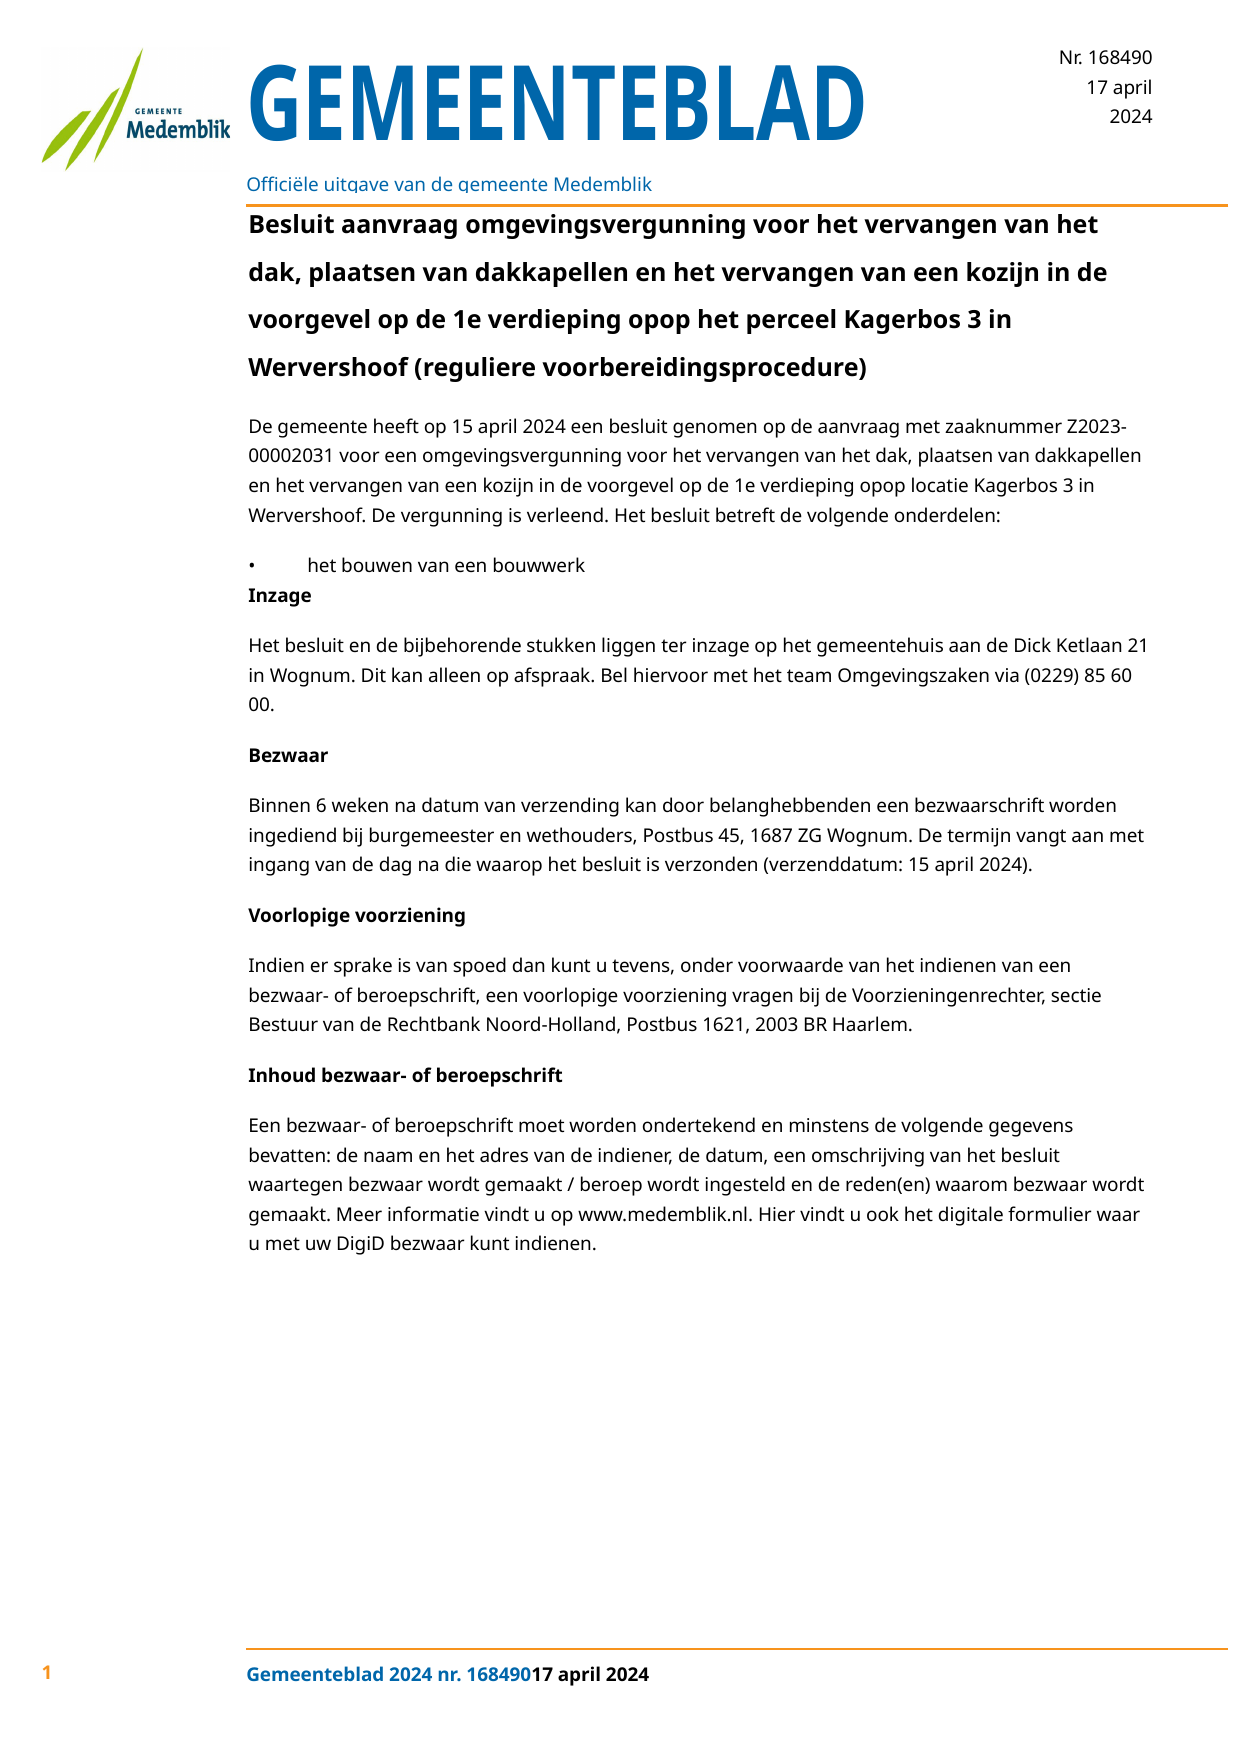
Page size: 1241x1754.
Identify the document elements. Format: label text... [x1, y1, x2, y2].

picture [41, 47, 231, 172]
text De gemeente heeft op 15 april 2024 een besluit genomen op de aanvraag met zaaknummer Z2023-00002031 voor een omgevingsvergunning voor het vervangen van het dak, plaatsen van dakkapellen en het vervangen van een kozijn in de voorgevel op de 1e verdieping opop locatie Kagerbos 3 in Wervershoof. De vergunning is verleend. Het besluit betreft de volgende onderdelen: [248, 413, 1152, 528]
text Een bezwaar- of beroepschrift moet worden ondertekend en minstens de volgende gegevens bevatten: de naam en het adres van de indiener, de datum, een omschrijving van het besluit waartegen bezwaar wordt gemaakt / beroep wordt ingesteld en de reden(en) waarom bezwaar wordt gemaakt. Meer informatie vindt u op www.medemblik.nl. Hier vindt u ook het digitale formulier waar u met uw DigiD bezwaar kunt indienen. [248, 1112, 1152, 1256]
text Binnen 6 weken na datum van verzending kan door belanghebbenden een bezwaarschrift worden ingediend bij burgemeester en wethouders, Postbus 45, 1687 ZG Wognum. De termijn vangt aan met ingang van de dag na die waarop het besluit is verzonden (verzenddatum: 15 april 2024). [248, 792, 1152, 877]
text Het besluit en de bijbehorende stukken liggen ter inzage op het gemeentehuis aan de Dick Ketlaan 21 in Wognum. Dit kan alleen op afspraak. Bel hiervoor met het team Omgevingszaken via (0229) 85 60 00. [248, 632, 1152, 717]
text Inhoud bezwaar- of beroepschrift [248, 1062, 1152, 1088]
text Bezwaar [248, 742, 1152, 768]
text Inzage [248, 582, 1152, 608]
text Besluit aanvraag omgevingsvergunning voor het vervangen van het dak, plaatsen van dakkapellen en het vervangen van een kozijn in de voorgevel op de 1e verdieping opop het perceel Kagerbos 3 in Wervershoof (reguliere voorbereidingsprocedure) [248, 207, 1152, 384]
text Voorlopige voorziening [248, 902, 1152, 928]
text Indien er sprake is van spoed dan kunt u tevens, onder voorwaarde van het indienen van een bezwaar- of beroepschrift, een voorlopige voorziening vragen bij de Voorzieningenrechter, sectie Bestuur van de Rechtbank Noord-Holland, Postbus 1621, 2003 BR Haarlem. [248, 952, 1152, 1037]
list het bouwen van een bouwwerk [248, 552, 1152, 578]
